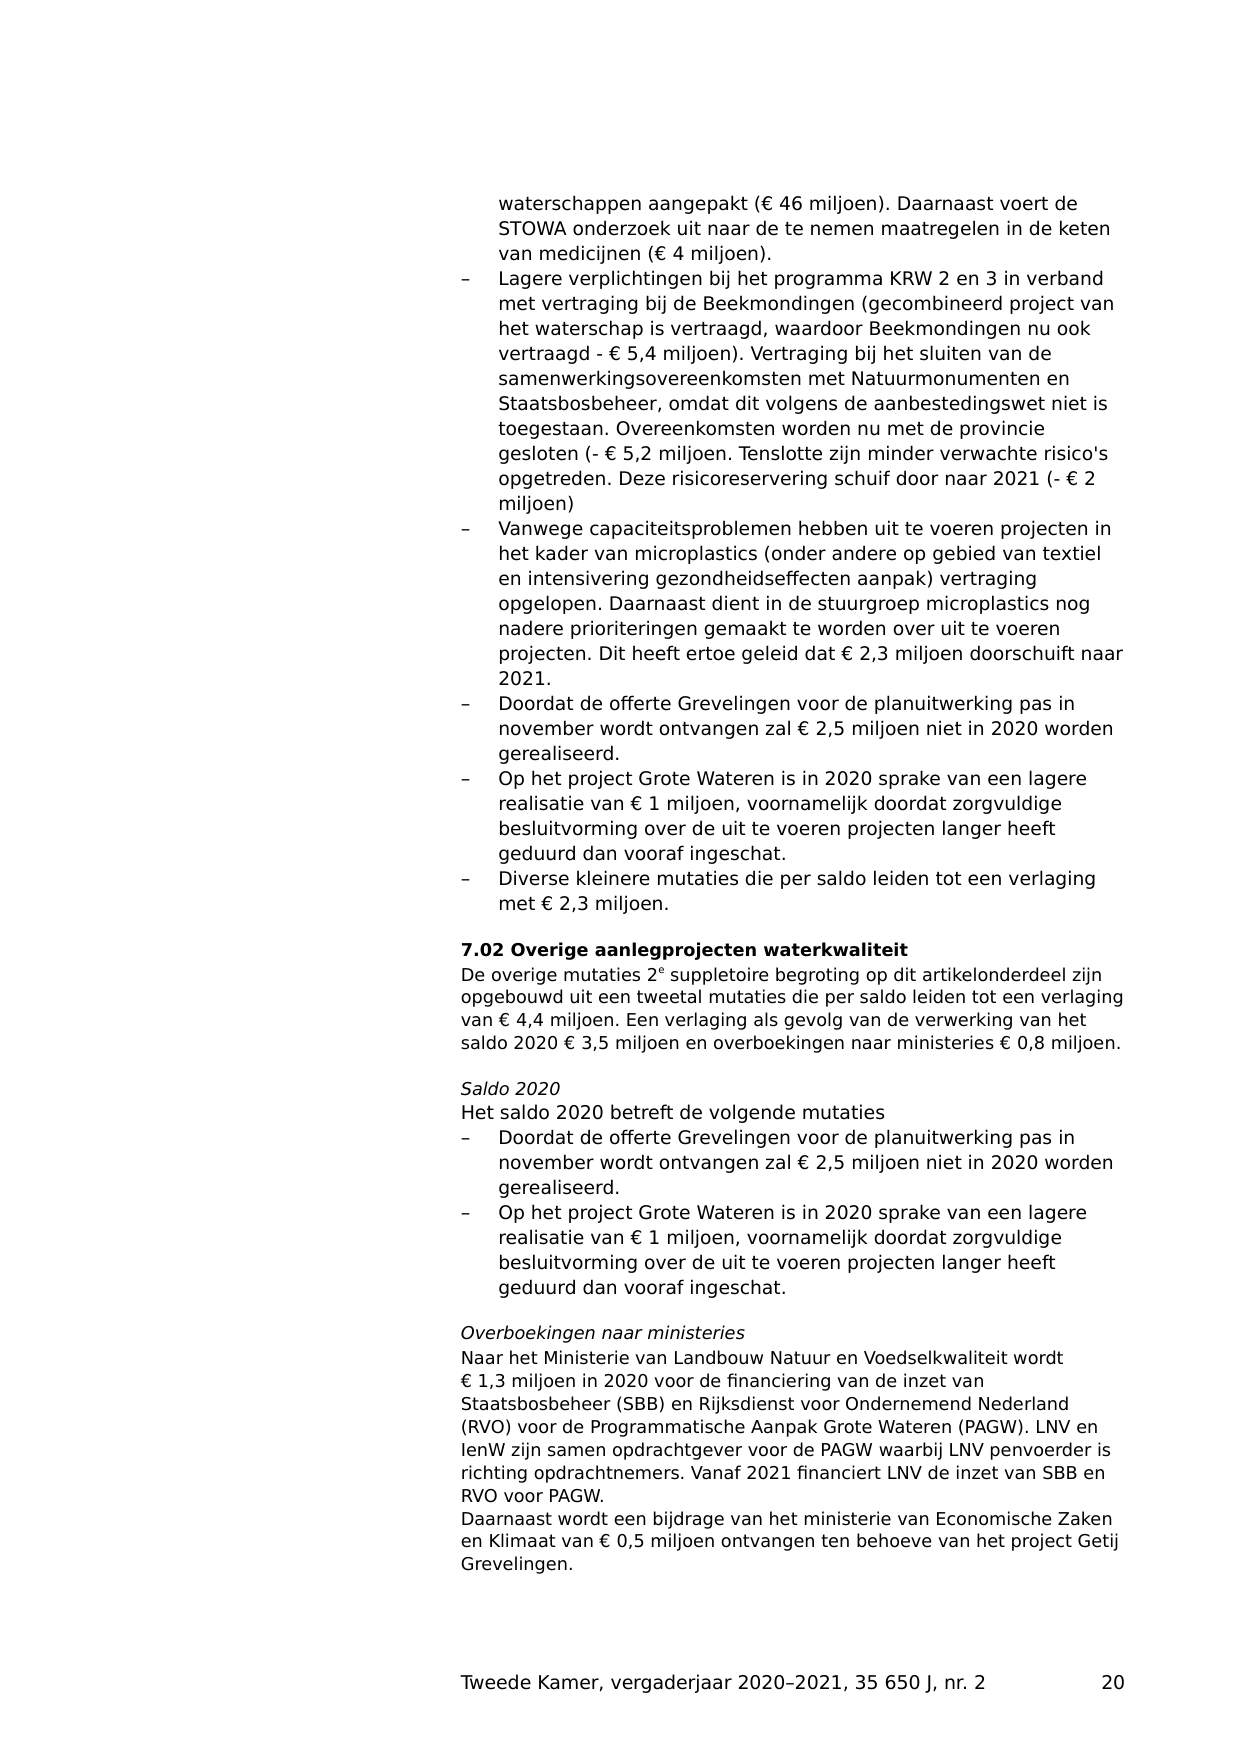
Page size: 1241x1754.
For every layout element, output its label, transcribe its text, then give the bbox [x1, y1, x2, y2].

text 7.02 Overige aanlegprojecten waterkwaliteit [461, 938, 1125, 961]
list Doordat de offerte Grevelingen voor de planuitwerking pas in november wordt ontvangen zal € 2,5 miljoen niet in 2020 worden gerealiseerd. [461, 691, 1125, 766]
text Saldo 2020 [461, 1077, 1125, 1100]
list waterschappen aangepakt (€ 46 miljoen). Daarnaast voert de STOWA onderzoek uit naar de te nemen maatregelen in de keten van medicijnen (€ 4 miljoen). [461, 191, 1125, 266]
list Doordat de offerte Grevelingen voor de planuitwerking pas in november wordt ontvangen zal € 2,5 miljoen niet in 2020 worden gerealiseerd. [461, 1124, 1125, 1199]
text Naar het Ministerie van Landbouw Natuur en Voedselkwaliteit wordt € 1,3 miljoen in 2020 voor de financiering van de inzet van Staatsbosbeheer (SBB) en Rijksdienst voor Ondernemend Nederland (RVO) voor de Programmatische Aanpak Grote Wateren (PAGW). LNV en IenW zijn samen opdrachtgever voor de PAGW waarbij LNV penvoerder is richting opdrachtnemers. Vanaf 2021 financiert LNV de inzet van SBB en RVO voor PAGW. Daarnaast wordt een bijdrage van het ministerie van Economische Zaken en Klimaat van € 0,5 miljoen ontvangen ten behoeve van het project Getij Grevelingen. [461, 1346, 1125, 1575]
list Op het project Grote Wateren is in 2020 sprake van een lagere realisatie van € 1 miljoen, voornamelijk doordat zorgvuldige besluitvorming over de uit te voeren projecten langer heeft geduurd dan vooraf ingeschat. [461, 1199, 1125, 1299]
list Vanwege capaciteitsproblemen hebben uit te voeren projecten in het kader van microplastics (onder andere op gebied van textiel en intensivering gezondheidseffecten aanpak) vertraging opgelopen. Daarnaast dient in de stuurgroep microplastics nog nadere prioriteringen gemaakt te worden over uit te voeren projecten. Dit heeft ertoe geleid dat € 2,3 miljoen doorschuift naar 2021. [461, 516, 1125, 691]
list Lagere verplichtingen bij het programma KRW 2 en 3 in verband met vertraging bij de Beekmondingen (gecombineerd project van het waterschap is vertraagd, waardoor Beekmondingen nu ook vertraagd - € 5,4 miljoen). Vertraging bij het sluiten van de samenwerkingsovereenkomsten met Natuurmonumenten en Staatsbosbeheer, omdat dit volgens de aanbestedingswet niet is toegestaan. Overeenkomsten worden nu met de provincie gesloten (- € 5,2 miljoen. Tenslotte zijn minder verwachte risico's opgetreden. Deze risicoreservering schuif door naar 2021 (- € 2 miljoen) [461, 266, 1125, 516]
list Op het project Grote Wateren is in 2020 sprake van een lagere realisatie van € 1 miljoen, voornamelijk doordat zorgvuldige besluitvorming over de uit te voeren projecten langer heeft geduurd dan vooraf ingeschat. [461, 766, 1125, 866]
text Het saldo 2020 betreft de volgende mutaties [461, 1102, 1125, 1124]
list Diverse kleinere mutaties die per saldo leiden tot een verlaging met € 2,3 miljoen. [461, 866, 1125, 916]
text De overige mutaties 2e suppletoire begroting op dit artikelonderdeel zijn opgebouwd uit een tweetal mutaties die per saldo leiden tot een verlaging van € 4,4 miljoen. Een verlaging als gevolg van de verwerking van het saldo 2020 € 3,5 miljoen en overboekingen naar ministeries € 0,8 miljoen. [461, 963, 1125, 1054]
text Overboekingen naar ministeries [461, 1321, 1125, 1344]
